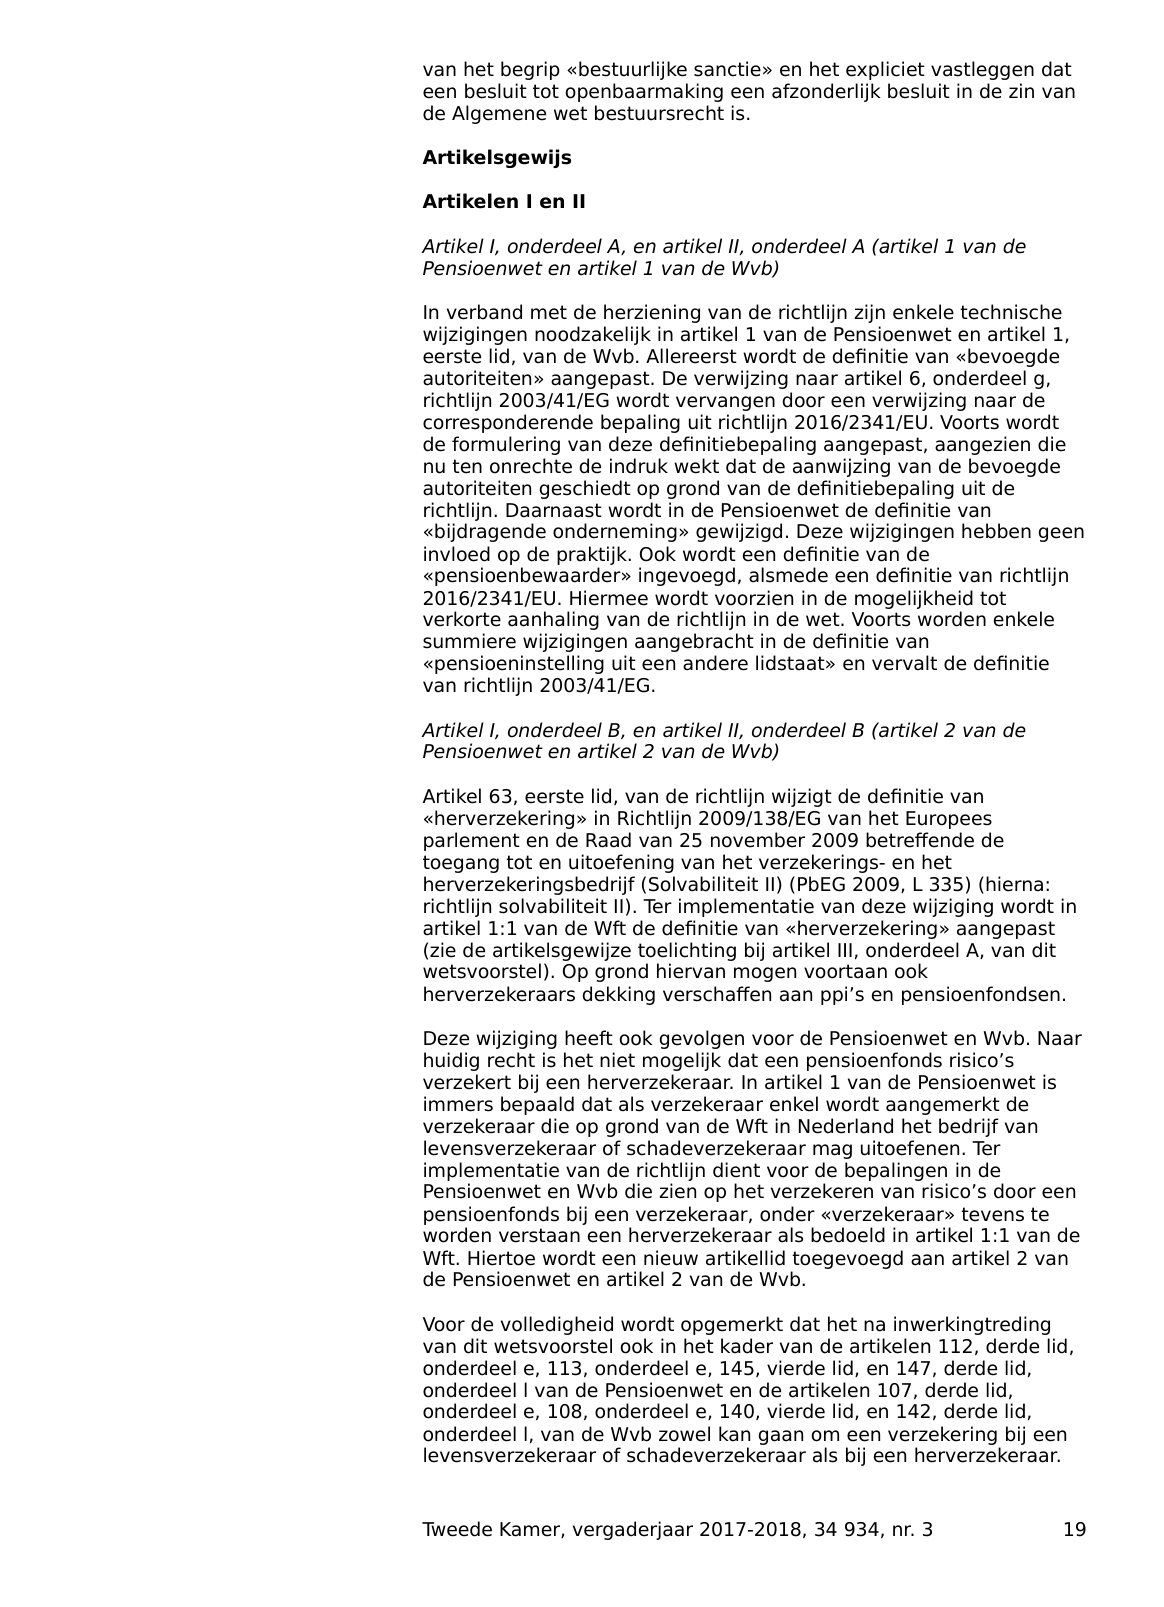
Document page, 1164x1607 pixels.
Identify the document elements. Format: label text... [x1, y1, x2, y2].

subtitle Artikel I, onderdeel B, en artikel II, onderdeel B (artikel 2 van de Pensioenwet en artikel 2 van de Wvb) [422, 719, 1087, 763]
text Artikel 63, eerste lid, van de richtlijn wijzigt de definitie van «herverzekering» in Richtlijn 2009/138/EG van het Europees parlement en de Raad van 25 november 2009 betreffende de toegang tot en uitoefening van het verzekerings- en het herverzekeringsbedrijf (Solvabiliteit II) (PbEG 2009, L 335) (hierna: richtlijn solvabiliteit II). Ter implementatie van deze wijziging wordt in artikel 1:1 van de Wft de definitie van «herverzekering» aangepast (zie de artikelsgewijze toelichting bij artikel III, onderdeel A, van dit wetsvoorstel). Op grond hiervan mogen voortaan ook herverzekeraars dekking verschaffen aan ppi’s en pensioenfondsen. [422, 786, 1087, 1005]
text In verband met de herziening van de richtlijn zijn enkele technische wijzigingen noodzakelijk in artikel 1 van de Pensioenwet en artikel 1, eerste lid, van de Wvb. Allereerst wordt de definitie van «bevoegde autoriteiten» aangepast. De verwijzing naar artikel 6, onderdeel g, richtlijn 2003/41/EG wordt vervangen door een verwijzing naar de corresponderende bepaling uit richtlijn 2016/2341/EU. Voorts wordt de formulering van deze definitiebepaling aangepast, aangezien die nu ten onrechte de indruk wekt dat de aanwijzing van de bevoegde autoriteiten geschiedt op grond van de definitiebepaling uit de richtlijn. Daarnaast wordt in de Pensioenwet de definitie van «bijdragende onderneming» gewijzigd. Deze wijzigingen hebben geen invloed op de praktijk. Ook wordt een definitie van de «pensioenbewaarder» ingevoegd, alsmede een definitie van richtlijn 2016/2341/EU. Hiermee wordt voorzien in de mogelijkheid tot verkorte aanhaling van de richtlijn in de wet. Voorts worden enkele summiere wijzigingen aangebracht in de definitie van «pensioeninstelling uit een andere lidstaat» en vervalt de definitie van richtlijn 2003/41/EG. [422, 302, 1087, 697]
subtitle Artikelen I en II [422, 191, 1087, 213]
text Voor de volledigheid wordt opgemerkt dat het na inwerkingtreding van dit wetsvoorstel ook in het kader van de artikelen 112, derde lid, onderdeel e, 113, onderdeel e, 145, vierde lid, en 147, derde lid, onderdeel l van de Pensioenwet en de artikelen 107, derde lid, onderdeel e, 108, onderdeel e, 140, vierde lid, en 142, derde lid, onderdeel l, van de Wvb zowel kan gaan om een verzekering bij een levensverzekeraar of schadeverzekeraar als bij een herverzekeraar. [422, 1313, 1087, 1467]
text van het begrip «bestuurlijke sanctie» en het expliciet vastleggen dat een besluit tot openbaarmaking een afzonderlijk besluit in de zin van de Algemene wet bestuursrecht is. [422, 59, 1087, 125]
subtitle Artikel I, onderdeel A, en artikel II, onderdeel A (artikel 1 van de Pensioenwet en artikel 1 van de Wvb) [422, 236, 1087, 279]
subtitle Artikelsgewijs [422, 147, 1087, 169]
text Deze wijziging heeft ook gevolgen voor de Pensioenwet en Wvb. Naar huidig recht is het niet mogelijk dat een pensioenfonds risico’s verzekert bij een herverzekeraar. In artikel 1 van de Pensioenwet is immers bepaald dat als verzekeraar enkel wordt aangemerkt de verzekeraar die op grond van de Wft in Nederland het bedrijf van levensverzekeraar of schadeverzekeraar mag uitoefenen. Ter implementatie van de richtlijn dient voor de bepalingen in de Pensioenwet en Wvb die zien op het verzekeren van risico’s door een pensioenfonds bij een verzekeraar, onder «verzekeraar» tevens te worden verstaan een herverzekeraar als bedoeld in artikel 1:1 van de Wft. Hiertoe wordt een nieuw artikellid toegevoegd aan artikel 2 van de Pensioenwet en artikel 2 van de Wvb. [422, 1028, 1087, 1291]
